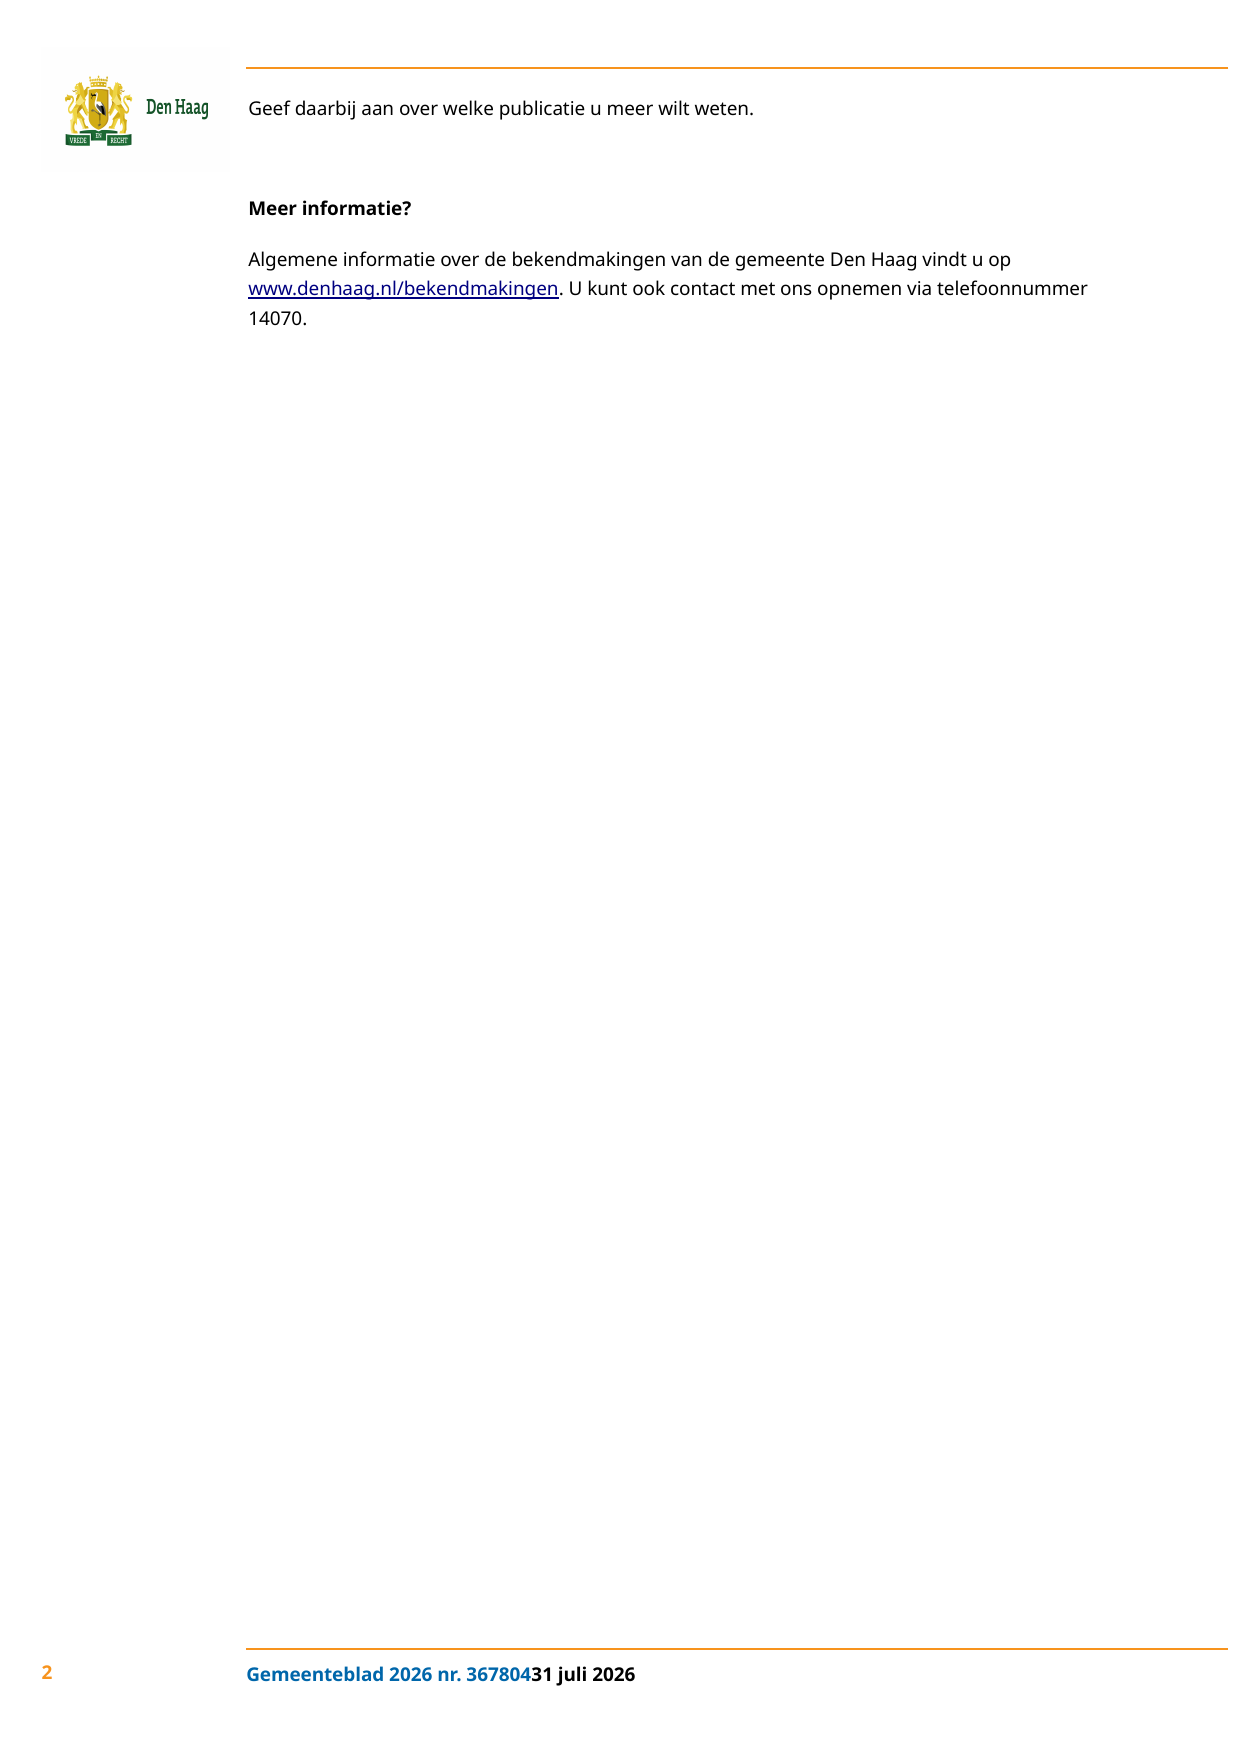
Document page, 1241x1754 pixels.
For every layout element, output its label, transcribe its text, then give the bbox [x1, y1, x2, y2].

text Geef daarbij aan over welke publicatie u meer wilt weten. [248, 95, 1152, 121]
text Algemene informatie over de bekendmakingen van de gemeente Den Haag vindt u op www.denhaag.nl/bekendmakingen. U kunt ook contact met ons opnemen via telefoonnummer 14070. [248, 246, 1152, 331]
text Meer informatie? [248, 196, 1152, 221]
picture [41, 47, 231, 172]
